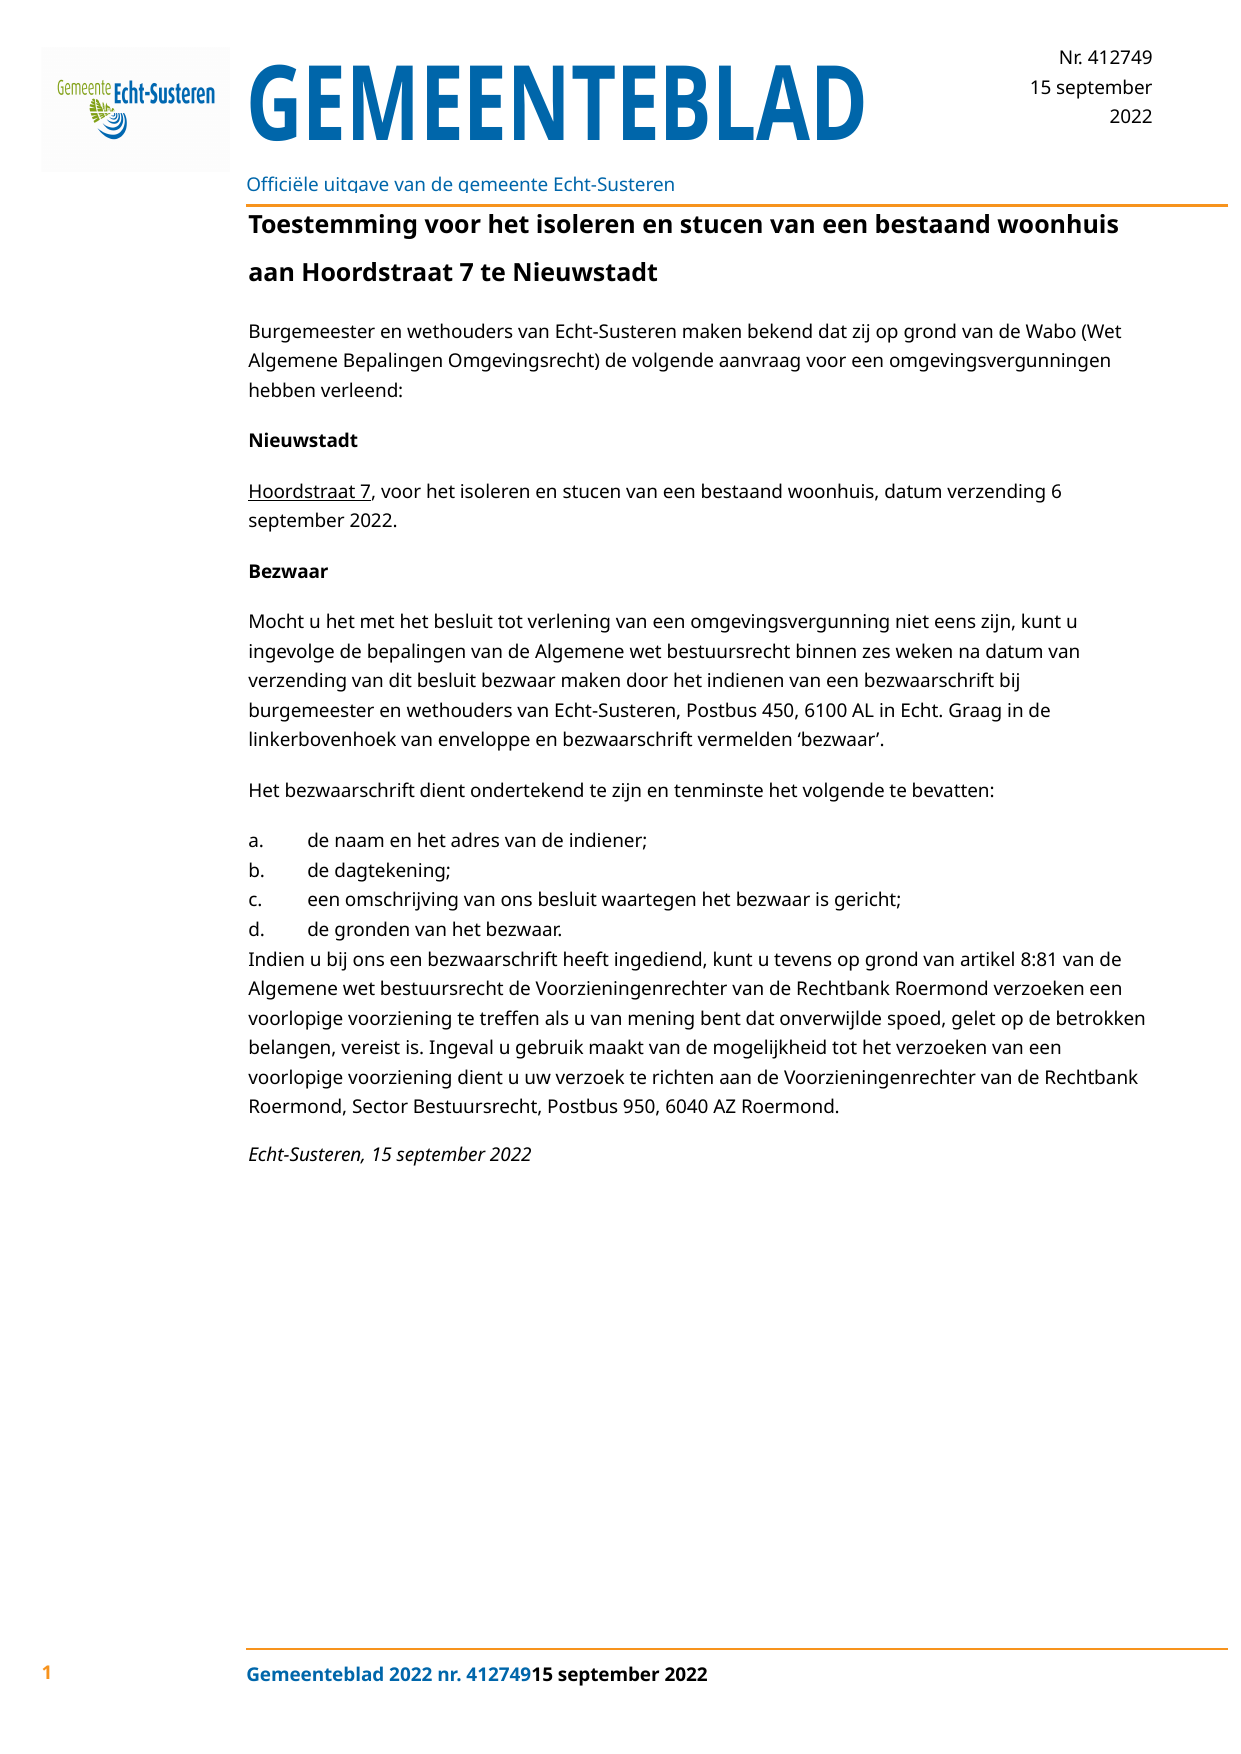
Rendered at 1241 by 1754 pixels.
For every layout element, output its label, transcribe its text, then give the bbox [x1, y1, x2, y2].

list de gronden van het bezwaar. [248, 916, 1152, 942]
text Het bezwaarschrift dient ondertekend te zijn en tenminste het volgende te bevatten: [248, 777, 1152, 803]
list een omschrijving van ons besluit waartegen het bezwaar is gericht; [248, 887, 1152, 912]
text Burgemeester en wethouders van Echt-Susteren maken bekend dat zij op grond van de Wabo (Wet Algemene Bepalingen Omgevingsrecht) de volgende aanvraag voor een omgevingsvergunningen hebben verleend: [248, 318, 1152, 403]
text Indien u bij ons een bezwaarschrift heeft ingediend, kunt u tevens op grond van artikel 8:81 van de Algemene wet bestuursrecht de Voorzieningenrechter van de Rechtbank Roermond verzoeken een voorlopige voorziening te treffen als u van mening bent dat onverwijlde spoed, gelet op de betrokken belangen, vereist is. Ingeval u gebruik maakt van de mogelijkheid tot het verzoeken van een voorlopige voorziening dient u uw verzoek te richten aan de Voorzieningenrechter van de Rechtbank Roermond, Sector Bestuursrecht, Postbus 950, 6040 AZ Roermond. [248, 946, 1152, 1119]
list de naam en het adres van de indiener; [248, 827, 1152, 853]
text Hoordstraat 7, voor het isoleren en stucen van een bestaand woonhuis, datum verzending 6 september 2022. [248, 478, 1152, 533]
list de dagtekening; [248, 857, 1152, 883]
text Toestemming voor het isoleren en stucen van een bestaand woonhuis aan Hoordstraat 7 te Nieuwstadt [248, 207, 1152, 288]
text Echt-Susteren, 15 september 2022 [248, 1142, 1152, 1167]
text Mocht u het met het besluit tot verlening van een omgevingsvergunning niet eens zijn, kunt u ingevolge de bepalingen van de Algemene wet bestuursrecht binnen zes weken na datum van verzending van dit besluit bezwaar maken door het indienen van een bezwaarschrift bij burgemeester en wethouders van Echt-Susteren, Postbus 450, 6100 AL in Echt. Graag in de linkerbovenhoek van enveloppe en bezwaarschrift vermelden ‘bezwaar’. [248, 608, 1152, 752]
text Bezwaar [248, 558, 1152, 584]
text Nieuwstadt [248, 427, 1152, 453]
picture [41, 47, 231, 172]
